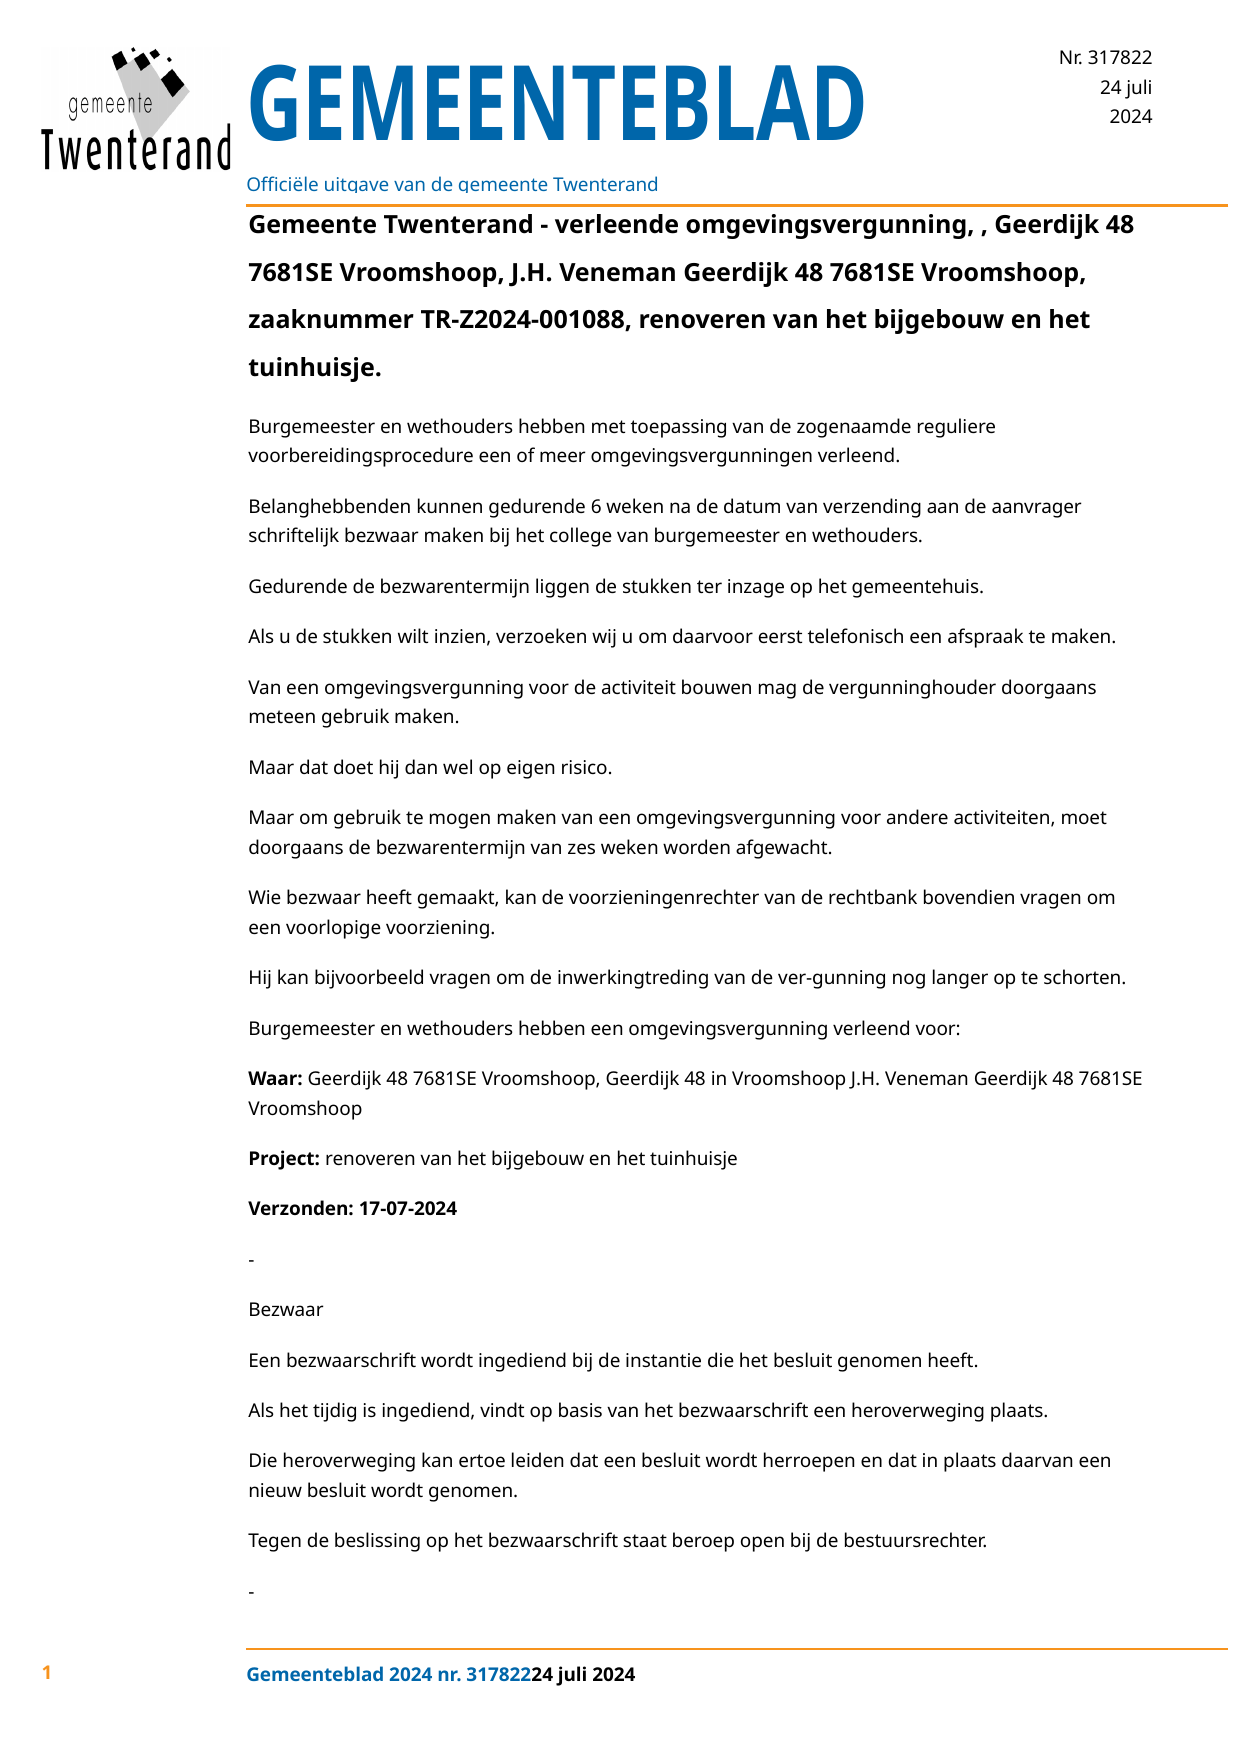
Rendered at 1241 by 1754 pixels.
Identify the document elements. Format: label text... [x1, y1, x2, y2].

text - [248, 1578, 1152, 1604]
text Tegen de beslissing op het bezwaarschrift staat beroep open bij de bestuursrechter. [248, 1528, 1152, 1553]
text Burgemeester en wethouders hebben met toepassing van de zogenaamde reguliere voorbereidingsprocedure een of meer omgevingsvergunningen verleend. [248, 413, 1152, 468]
text Verzonden: 17-07-2024 [248, 1196, 1152, 1221]
text Bezwaar [248, 1296, 1152, 1322]
text Hij kan bijvoorbeeld vragen om de inwerkingtreding van de ver-gunning nog langer op te schorten. [248, 964, 1152, 990]
text Gedurende de bezwarentermijn liggen de stukken ter inzage op het gemeentehuis. [248, 573, 1152, 599]
text Die heroverweging kan ertoe leiden dat een besluit wordt herroepen en dat in plaats daarvan een nieuw besluit wordt genomen. [248, 1448, 1152, 1503]
text Maar dat doet hij dan wel op eigen risico. [248, 754, 1152, 780]
text Maar om gebruik te mogen maken van een omgevingsvergunning voor andere activiteiten, moet doorgaans de bezwarentermijn van zes weken worden afgewacht. [248, 804, 1152, 860]
text Als het tijdig is ingediend, vindt op basis van het bezwaarschrift een heroverweging plaats. [248, 1397, 1152, 1423]
text - [248, 1246, 1152, 1272]
text Project: renoveren van het bijgebouw en het tuinhuisje [248, 1145, 1152, 1171]
text Wie bezwaar heeft gemaakt, kan de voorzieningenrechter van de rechtbank bovendien vragen om een voorlopige voorziening. [248, 884, 1152, 940]
text Burgemeester en wethouders hebben een omgevingsvergunning verleend voor: [248, 1015, 1152, 1041]
text Waar: Geerdijk 48 7681SE Vroomshoop, Geerdijk 48 in Vroomshoop J.H. Veneman Geerdijk 48 7681SE Vroomshoop [248, 1065, 1152, 1121]
picture [41, 47, 231, 172]
text Als u de stukken wilt inzien, verzoeken wij u om daarvoor eerst telefonisch een afspraak te maken. [248, 623, 1152, 649]
text Belanghebbenden kunnen gedurende 6 weken na de datum van verzending aan de aanvrager schriftelijk bezwaar maken bij het college van burgemeester en wethouders. [248, 493, 1152, 548]
text Van een omgevingsvergunning voor de activiteit bouwen mag de vergunninghouder doorgaans meteen gebruik maken. [248, 674, 1152, 729]
text Gemeente Twenterand - verleende omgevingsvergunning, , Geerdijk 48 7681SE Vroomshoop, J.H. Veneman Geerdijk 48 7681SE Vroomshoop, zaaknummer TR-Z2024-001088, renoveren van het bijgebouw en het tuinhuisje. [248, 207, 1152, 384]
text Een bezwaarschrift wordt ingediend bij de instantie die het besluit genomen heeft. [248, 1347, 1152, 1373]
